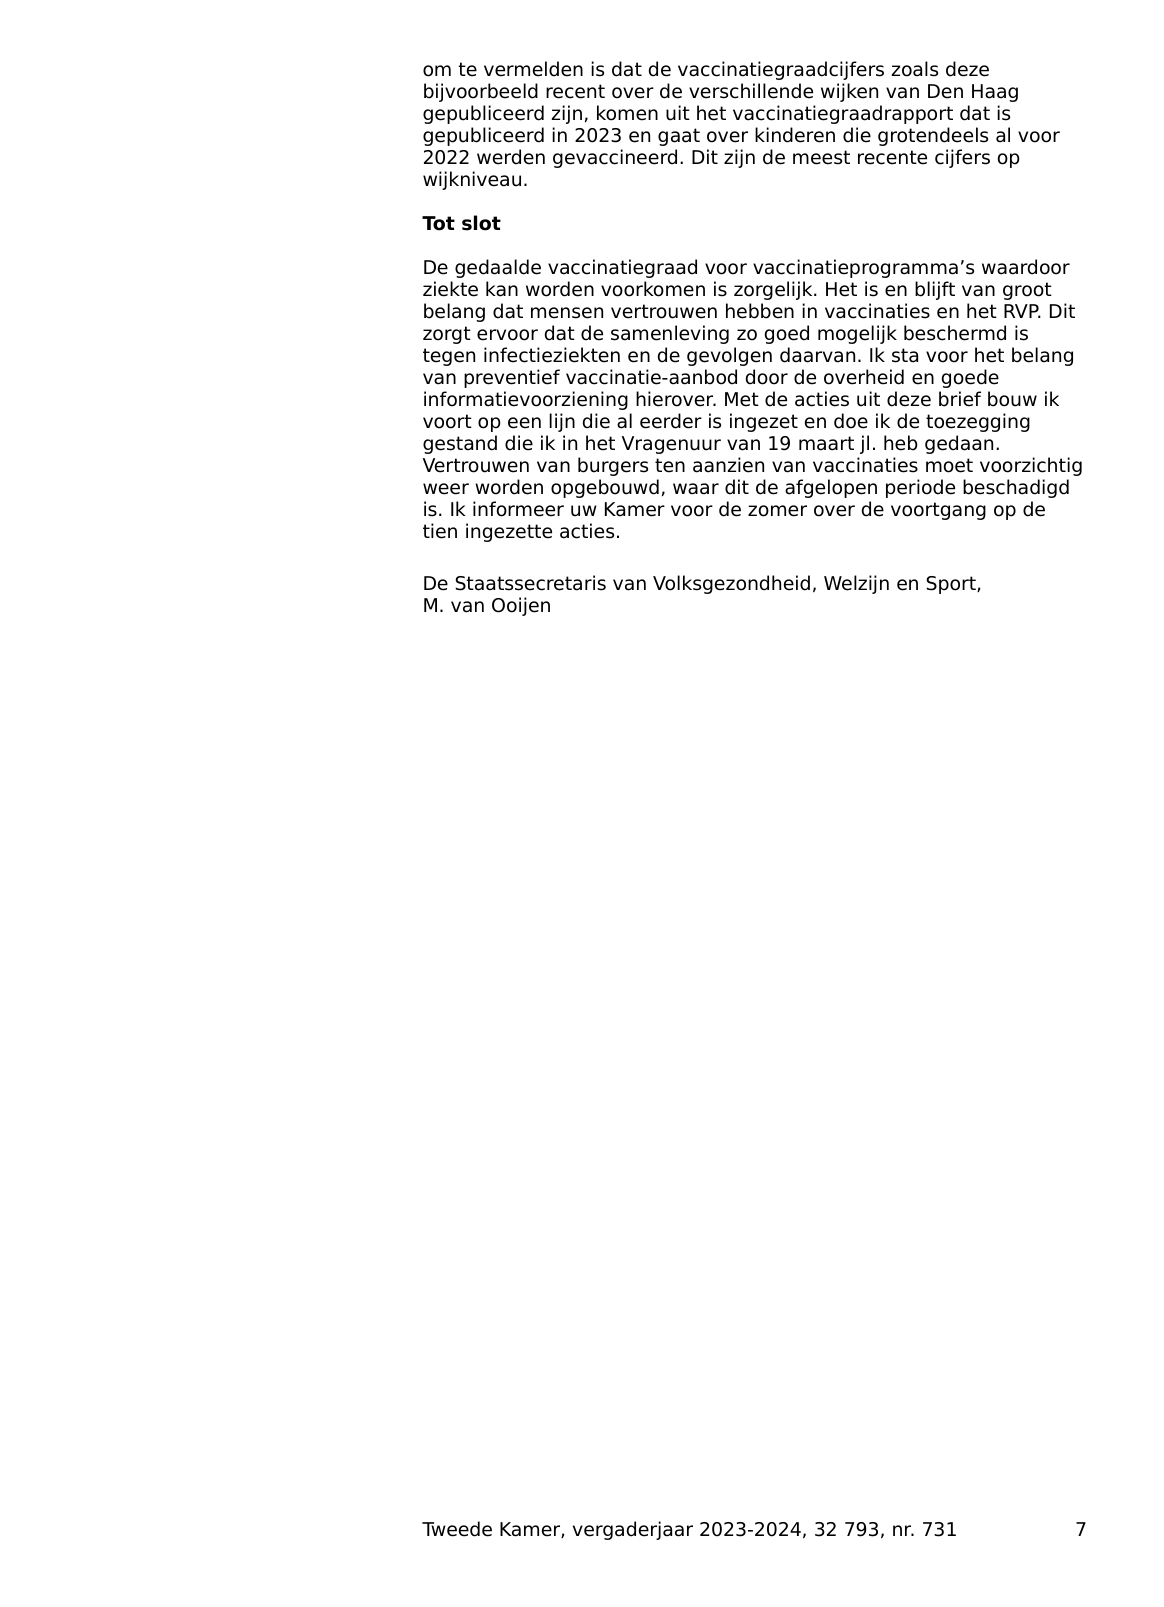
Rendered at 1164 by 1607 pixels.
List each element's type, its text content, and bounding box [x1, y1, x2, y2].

text De gedaalde vaccinatiegraad voor vaccinatieprogramma’s waardoor ziekte kan worden voorkomen is zorgelijk. Het is en blijft van groot belang dat mensen vertrouwen hebben in vaccinaties en het RVP. Dit zorgt ervoor dat de samenleving zo goed mogelijk beschermd is tegen infectieziekten en de gevolgen daarvan. Ik sta voor het belang van preventief vaccinatie-aanbod door de overheid en goede informatievoorziening hierover. Met de acties uit deze brief bouw ik voort op een lijn die al eerder is ingezet en doe ik de toezegging gestand die ik in het Vragenuur van 19 maart jl. heb gedaan. Vertrouwen van burgers ten aanzien van vaccinaties moet voorzichtig weer worden opgebouwd, waar dit de afgelopen periode beschadigd is. Ik informeer uw Kamer voor de zomer over de voortgang op de tien ingezette acties. [422, 257, 1087, 543]
text om te vermelden is dat de vaccinatiegraadcijfers zoals deze bijvoorbeeld recent over de verschillende wijken van Den Haag gepubliceerd zijn, komen uit het vaccinatiegraadrapport dat is gepubliceerd in 2023 en gaat over kinderen die grotendeels al voor 2022 werden gevaccineerd. Dit zijn de meest recente cijfers op wijkniveau. [422, 59, 1087, 191]
text De Staatssecretaris van Volksgezondheid, Welzijn en Sport, M. van Ooijen [422, 573, 1087, 617]
subtitle Tot slot [422, 213, 1087, 235]
